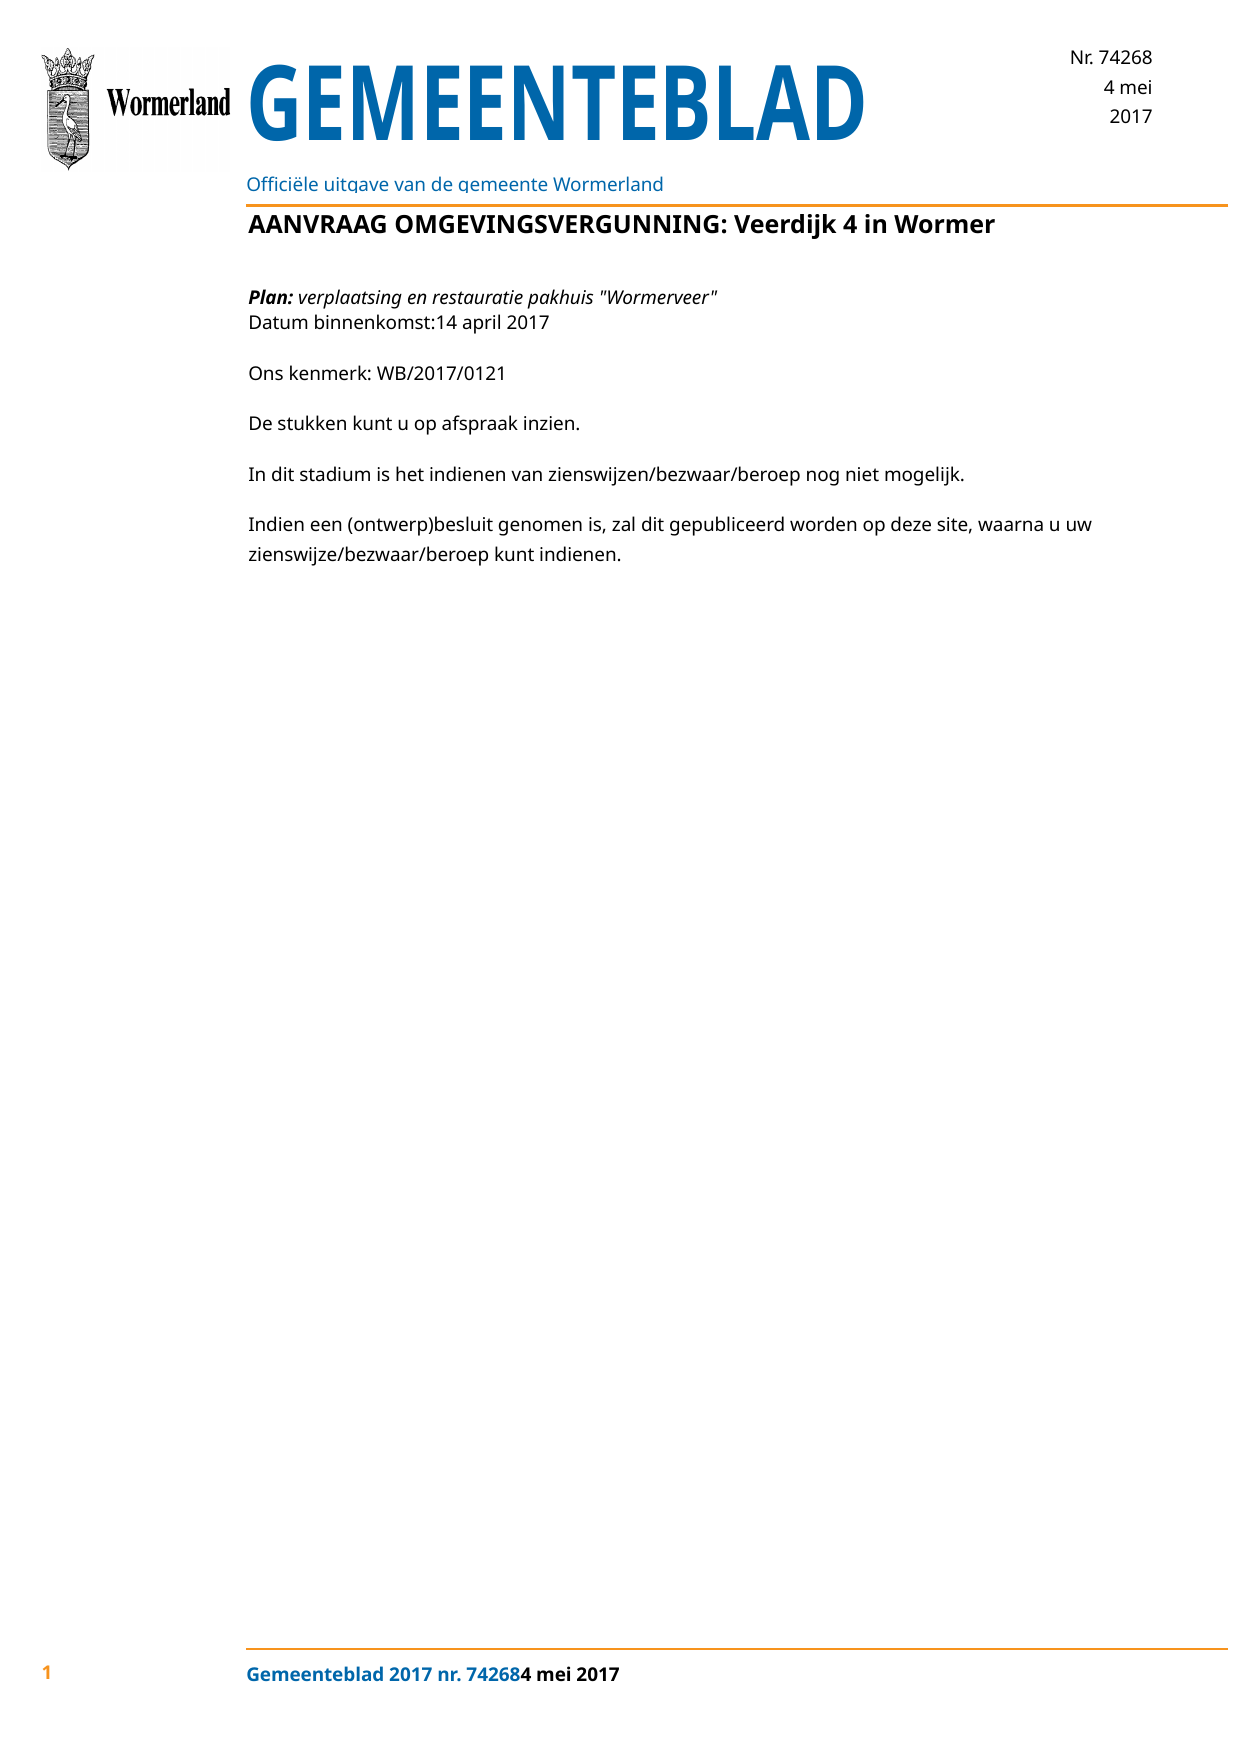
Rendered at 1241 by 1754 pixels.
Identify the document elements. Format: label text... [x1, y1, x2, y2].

picture [41, 47, 231, 172]
text De stukken kunt u op afspraak inzien. [248, 410, 1152, 436]
text AANVRAAG OMGEVINGSVERGUNNING: Veerdijk 4 in Wormer [248, 207, 1152, 241]
text Datum binnenkomst:14 april 2017 [248, 309, 1152, 335]
text In dit stadium is het indienen van zienswijzen/bezwaar/beroep nog niet mogelijk. [248, 461, 1152, 487]
text Indien een (ontwerp)besluit genomen is, zal dit gepubliceerd worden op deze site, waarna u uw zienswijze/bezwaar/beroep kunt indienen. [248, 511, 1152, 567]
text Plan: verplaatsing en restauratie pakhuis "Wormerveer" [248, 284, 1152, 309]
text Ons kenmerk: WB/2017/0121 [248, 360, 1152, 386]
